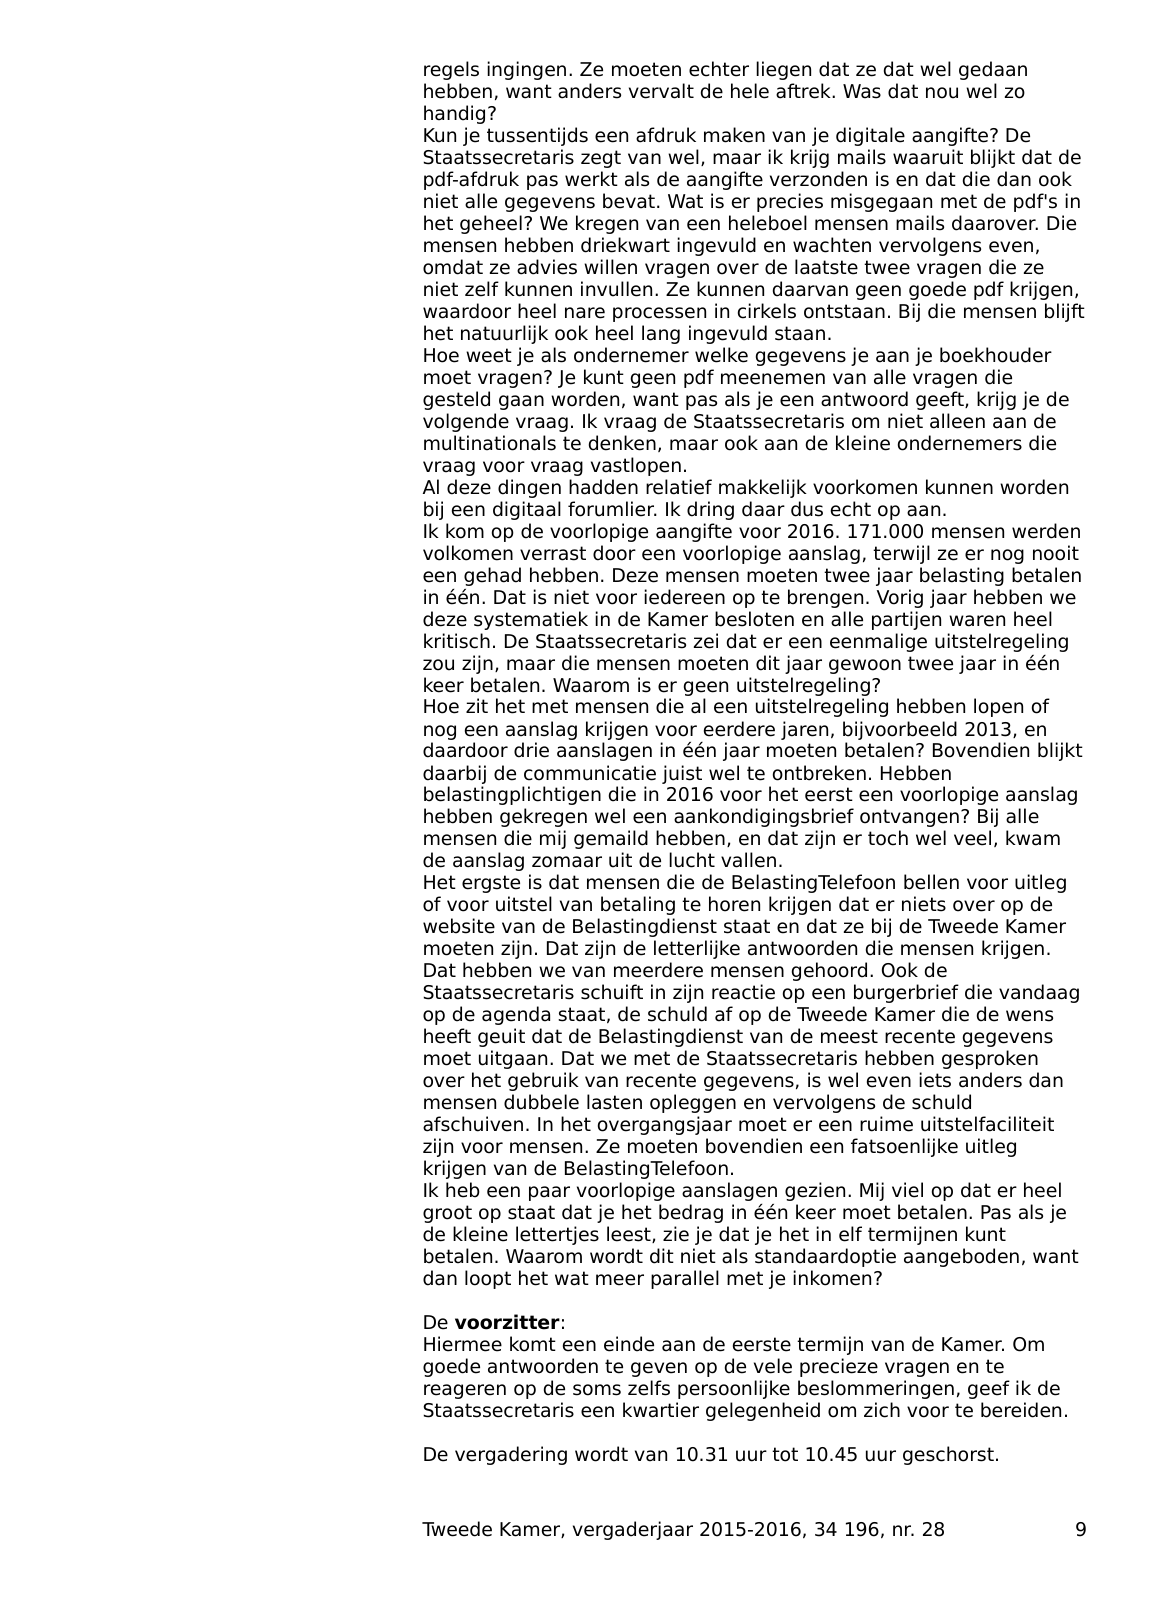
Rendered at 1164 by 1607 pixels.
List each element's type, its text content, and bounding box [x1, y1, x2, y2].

text Ik kom op de voorlopige aangifte voor 2016. 171.000 mensen werden volkomen verrast door een voorlopige aanslag, terwijl ze er nog nooit een gehad hebben. Deze mensen moeten twee jaar belasting betalen in één. Dat is niet voor iedereen op te brengen. Vorig jaar hebben we deze systematiek in de Kamer besloten en alle partijen waren heel kritisch. De Staatssecretaris zei dat er een eenmalige uitstelregeling zou zijn, maar die mensen moeten dit jaar gewoon twee jaar in één keer betalen. Waarom is er geen uitstelregeling? [422, 521, 1087, 696]
text Kun je tussentijds een afdruk maken van je digitale aangifte? De Staatssecretaris zegt van wel, maar ik krijg mails waaruit blijkt dat de pdf-afdruk pas werkt als de aangifte verzonden is en dat die dan ook niet alle gegevens bevat. Wat is er precies misgegaan met de pdf's in het geheel? We kregen van een heleboel mensen mails daarover. Die mensen hebben driekwart ingevuld en wachten vervolgens even, omdat ze advies willen vragen over de laatste twee vragen die ze niet zelf kunnen invullen. Ze kunnen daarvan geen goede pdf krijgen, waardoor heel nare processen in cirkels ontstaan. Bij die mensen blijft het natuurlijk ook heel lang ingevuld staan. [422, 125, 1087, 345]
text Hoe zit het met mensen die al een uitstelregeling hebben lopen of nog een aanslag krijgen voor eerdere jaren, bijvoorbeeld 2013, en daardoor drie aanslagen in één jaar moeten betalen? Bovendien blijkt daarbij de communicatie juist wel te ontbreken. Hebben belastingplichtigen die in 2016 voor het eerst een voorlopige aanslag hebben gekregen wel een aankondigingsbrief ontvangen? Bij alle mensen die mij gemaild hebben, en dat zijn er toch wel veel, kwam de aanslag zomaar uit de lucht vallen. [422, 696, 1087, 872]
text Al deze dingen hadden relatief makkelijk voorkomen kunnen worden bij een digitaal forumlier. Ik dring daar dus echt op aan. [422, 477, 1087, 521]
text De vergadering wordt van 10.31 uur tot 10.45 uur geschorst. [422, 1444, 1087, 1466]
text Hiermee komt een einde aan de eerste termijn van de Kamer. Om goede antwoorden te geven op de vele precieze vragen en te reageren op de soms zelfs persoonlijke beslommeringen, geef ik de Staatssecretaris een kwartier gelegenheid om zich voor te bereiden. [422, 1334, 1087, 1422]
text Ik heb een paar voorlopige aanslagen gezien. Mij viel op dat er heel groot op staat dat je het bedrag in één keer moet betalen. Pas als je de kleine lettertjes leest, zie je dat je het in elf termijnen kunt betalen. Waarom wordt dit niet als standaardoptie aangeboden, want dan loopt het wat meer parallel met je inkomen? [422, 1180, 1087, 1290]
text Het ergste is dat mensen die de BelastingTelefoon bellen voor uitleg of voor uitstel van betaling te horen krijgen dat er niets over op de website van de Belastingdienst staat en dat ze bij de Tweede Kamer moeten zijn. Dat zijn de letterlijke antwoorden die mensen krijgen. Dat hebben we van meerdere mensen gehoord. Ook de Staatssecretaris schuift in zijn reactie op een burgerbrief die vandaag op de agenda staat, de schuld af op de Tweede Kamer die de wens heeft geuit dat de Belastingdienst van de meest recente gegevens moet uitgaan. Dat we met de Staatssecretaris hebben gesproken over het gebruik van recente gegevens, is wel even iets anders dan mensen dubbele lasten opleggen en vervolgens de schuld afschuiven. In het overgangsjaar moet er een ruime uitstelfaciliteit zijn voor mensen. Ze moeten bovendien een fatsoenlijke uitleg krijgen van de BelastingTelefoon. [422, 872, 1087, 1180]
text Hoe weet je als ondernemer welke gegevens je aan je boekhouder moet vragen? Je kunt geen pdf meenemen van alle vragen die gesteld gaan worden, want pas als je een antwoord geeft, krijg je de volgende vraag. Ik vraag de Staatssecretaris om niet alleen aan de multinationals te denken, maar ook aan de kleine ondernemers die vraag voor vraag vastlopen. [422, 345, 1087, 477]
text regels ingingen. Ze moeten echter liegen dat ze dat wel gedaan hebben, want anders vervalt de hele aftrek. Was dat nou wel zo handig? [422, 59, 1087, 125]
text De voorzitter: [422, 1312, 1087, 1334]
